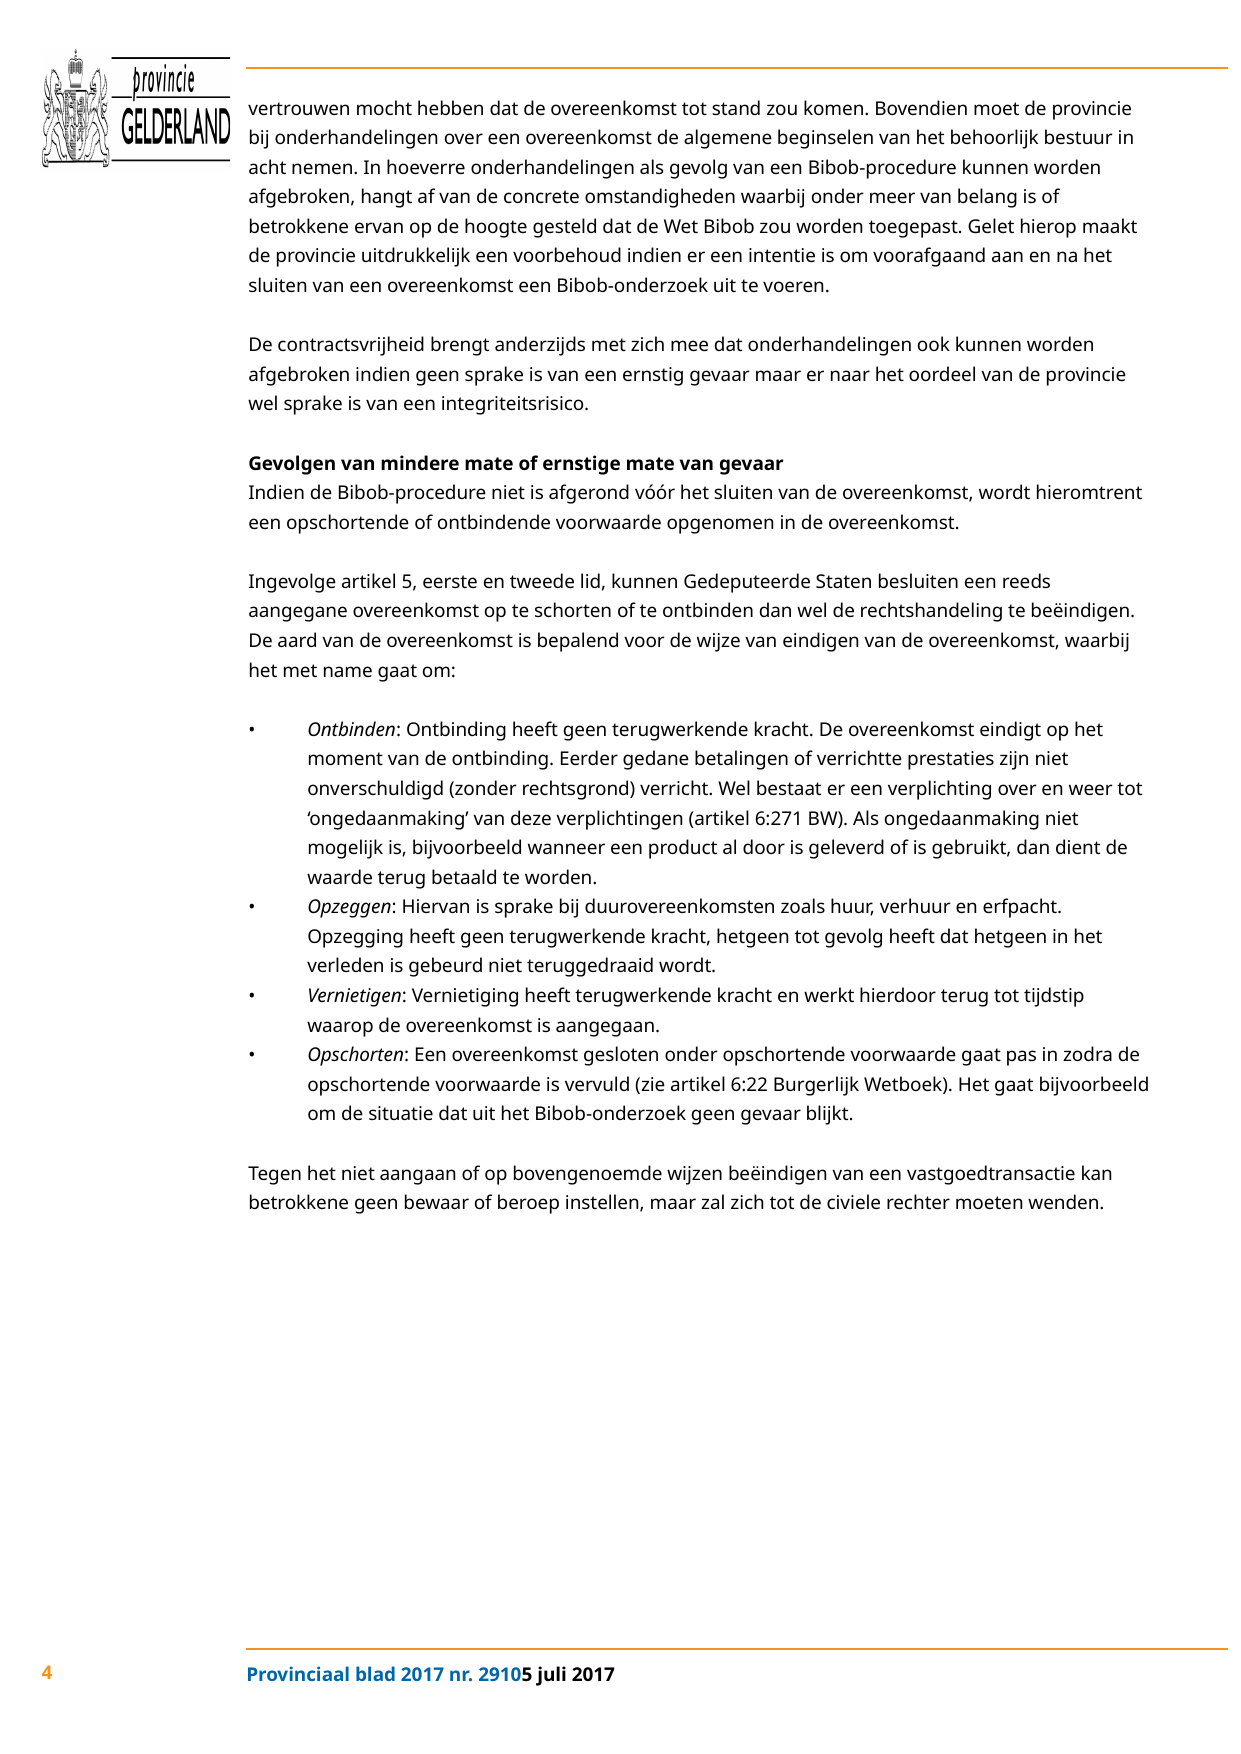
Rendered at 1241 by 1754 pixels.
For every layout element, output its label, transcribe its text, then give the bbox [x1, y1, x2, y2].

text De contractsvrijheid brengt anderzijds met zich mee dat onderhandelingen ook kunnen worden afgebroken indien geen sprake is van een ernstig gevaar maar er naar het oordeel van de provincie wel sprake is van een integriteitsrisico. [248, 331, 1152, 416]
list Vernietigen: Vernietiging heeft terugwerkende kracht en werkt hierdoor terug tot tijdstip waarop de overeenkomst is aangegaan. [248, 982, 1152, 1038]
list Opzeggen: Hiervan is sprake bij duurovereenkomsten zoals huur, verhuur en erfpacht. Opzegging heeft geen terugwerkende kracht, hetgeen tot gevolg heeft dat hetgeen in het verleden is gebeurd niet teruggedraaid wordt. [248, 893, 1152, 978]
text Indien de Bibob-procedure niet is afgerond vóór het sluiten van de overeenkomst, wordt hieromtrent een opschortende of ontbindende voorwaarde opgenomen in de overeenkomst. [248, 479, 1152, 535]
text Ingevolge artikel 5, eerste en tweede lid, kunnen Gedeputeerde Staten besluiten een reeds aangegane overeenkomst op te schorten of te ontbinden dan wel de rechtshandeling te beëindigen. De aard van de overeenkomst is bepalend voor de wijze van eindigen van de overeenkomst, waarbij het met name gaat om: [248, 568, 1152, 683]
list Ontbinden: Ontbinding heeft geen terugwerkende kracht. De overeenkomst eindigt op het moment van de ontbinding. Eerder gedane betalingen of verrichtte prestaties zijn niet onverschuldigd (zonder rechtsgrond) verricht. Wel bestaat er een verplichting over en weer tot ‘ongedaanmaking’ van deze verplichtingen (artikel 6:271 BW). Als ongedaanmaking niet mogelijk is, bijvoorbeeld wanneer een product al door is geleverd of is gebruikt, dan dient de waarde terug betaald te worden. [248, 716, 1152, 890]
text vertrouwen mocht hebben dat de overeenkomst tot stand zou komen. Bovendien moet de provincie bij onderhandelingen over een overeenkomst de algemene beginselen van het behoorlijk bestuur in acht nemen. In hoeverre onderhandelingen als gevolg van een Bibob-procedure kunnen worden afgebroken, hangt af van de concrete omstandigheden waarbij onder meer van belang is of betrokkene ervan op de hoogte gesteld dat de Wet Bibob zou worden toegepast. Gelet hierop maakt de provincie uitdrukkelijk een voorbehoud indien er een intentie is om voorafgaand aan en na het sluiten van een overeenkomst een Bibob-onderzoek uit te voeren. [248, 95, 1152, 298]
picture [41, 47, 231, 172]
list Opschorten: Een overeenkomst gesloten onder opschortende voorwaarde gaat pas in zodra de opschortende voorwaarde is vervuld (zie artikel 6:22 Burgerlijk Wetboek). Het gaat bijvoorbeeld om de situatie dat uit het Bibob-onderzoek geen gevaar blijkt. [248, 1041, 1152, 1126]
text Tegen het niet aangaan of op bovengenoemde wijzen beëindigen van een vastgoedtransactie kan betrokkene geen bewaar of beroep instellen, maar zal zich tot de civiele rechter moeten wenden. [248, 1160, 1152, 1215]
text Gevolgen van mindere mate of ernstige mate van gevaar [248, 450, 1152, 476]
